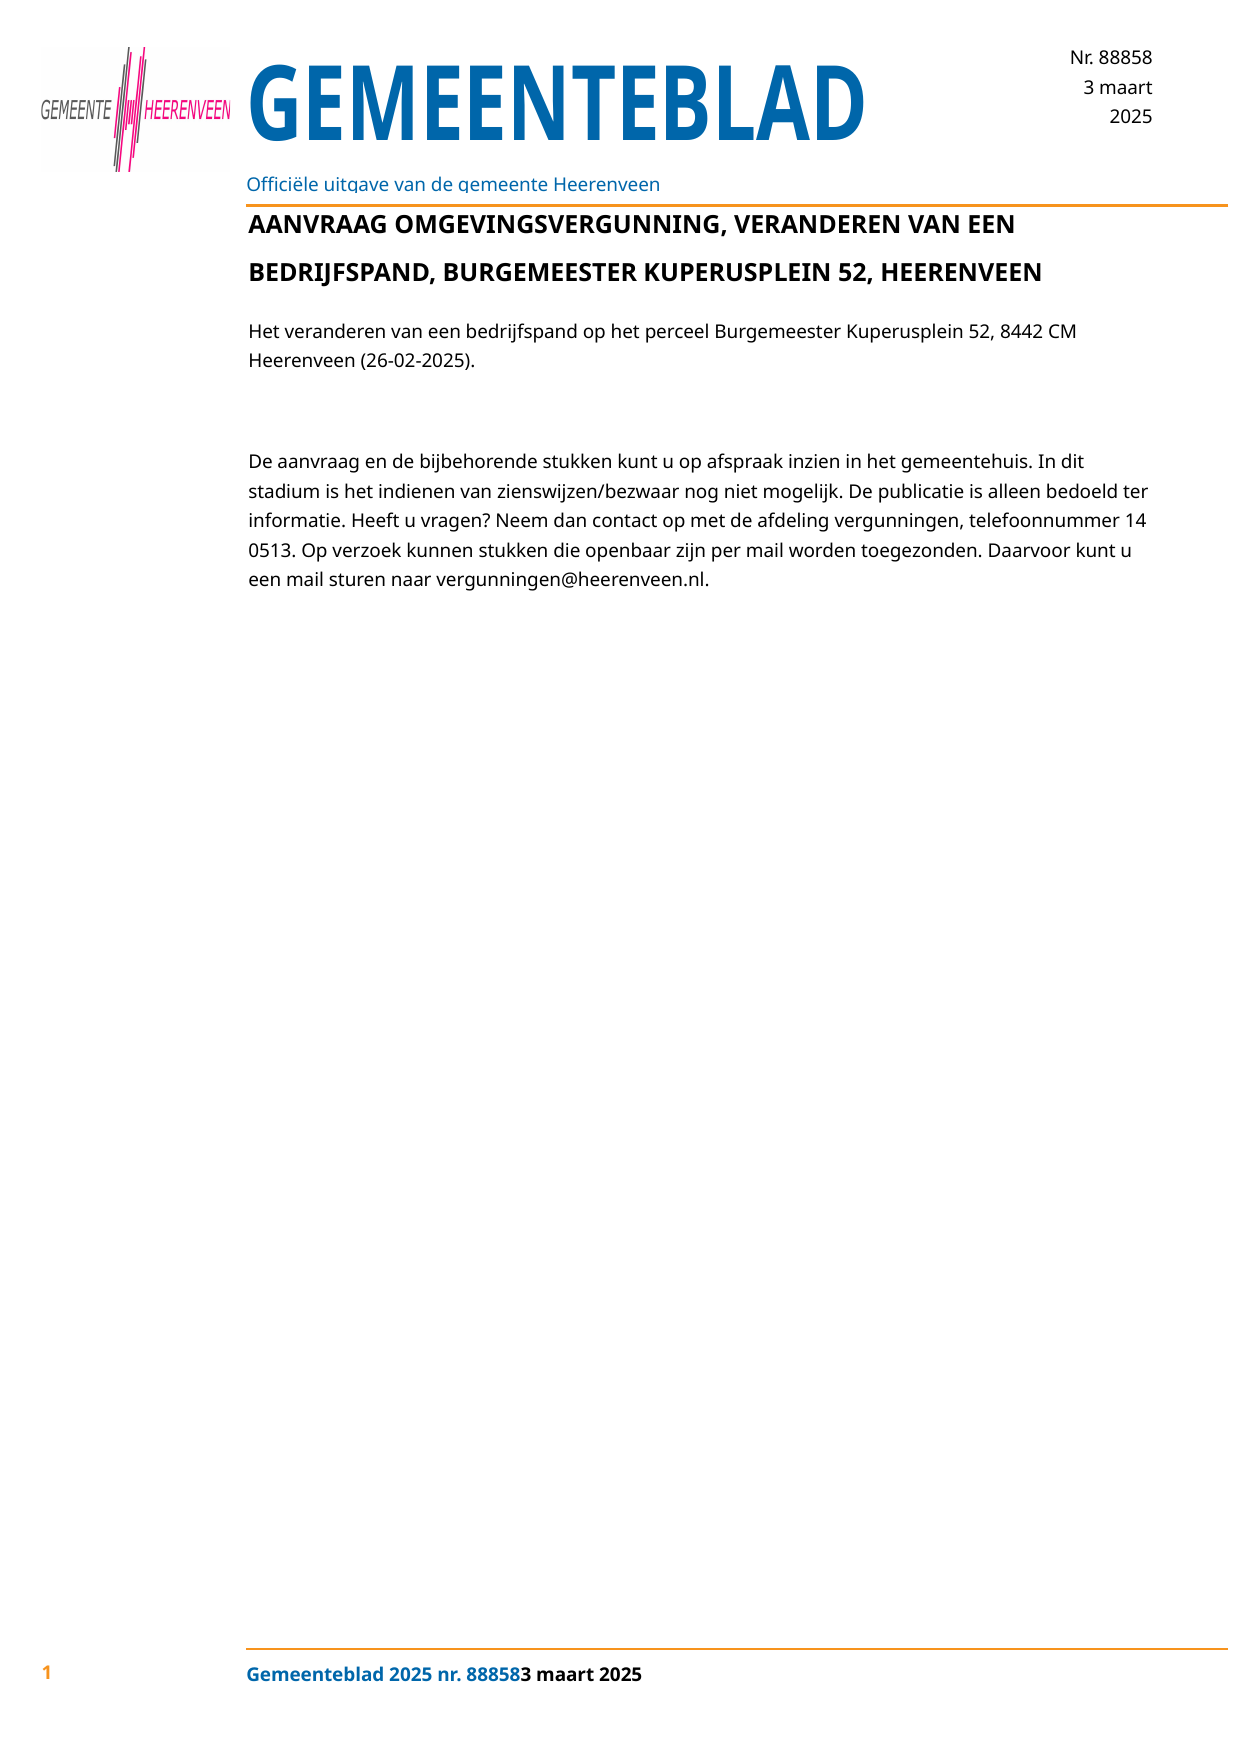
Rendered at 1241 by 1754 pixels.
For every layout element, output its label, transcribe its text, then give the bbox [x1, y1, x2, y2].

picture [41, 47, 231, 172]
text Het veranderen van een bedrijfspand op het perceel Burgemeester Kuperusplein 52, 8442 CM Heerenveen (26-02-2025). [248, 318, 1152, 373]
text De aanvraag en de bijbehorende stukken kunt u op afspraak inzien in het gemeentehuis. In dit stadium is het indienen van zienswijzen/bezwaar nog niet mogelijk. De publicatie is alleen bedoeld ter informatie. Heeft u vragen? Neem dan contact op met de afdeling vergunningen, telefoonnummer 14 0513. Op verzoek kunnen stukken die openbaar zijn per mail worden toegezonden. Daarvoor kunt u een mail sturen naar vergunningen@heerenveen.nl. [248, 448, 1152, 592]
text AANVRAAG OMGEVINGSVERGUNNING, VERANDEREN VAN EEN BEDRIJFSPAND, BURGEMEESTER KUPERUSPLEIN 52, HEERENVEEN [248, 207, 1152, 288]
